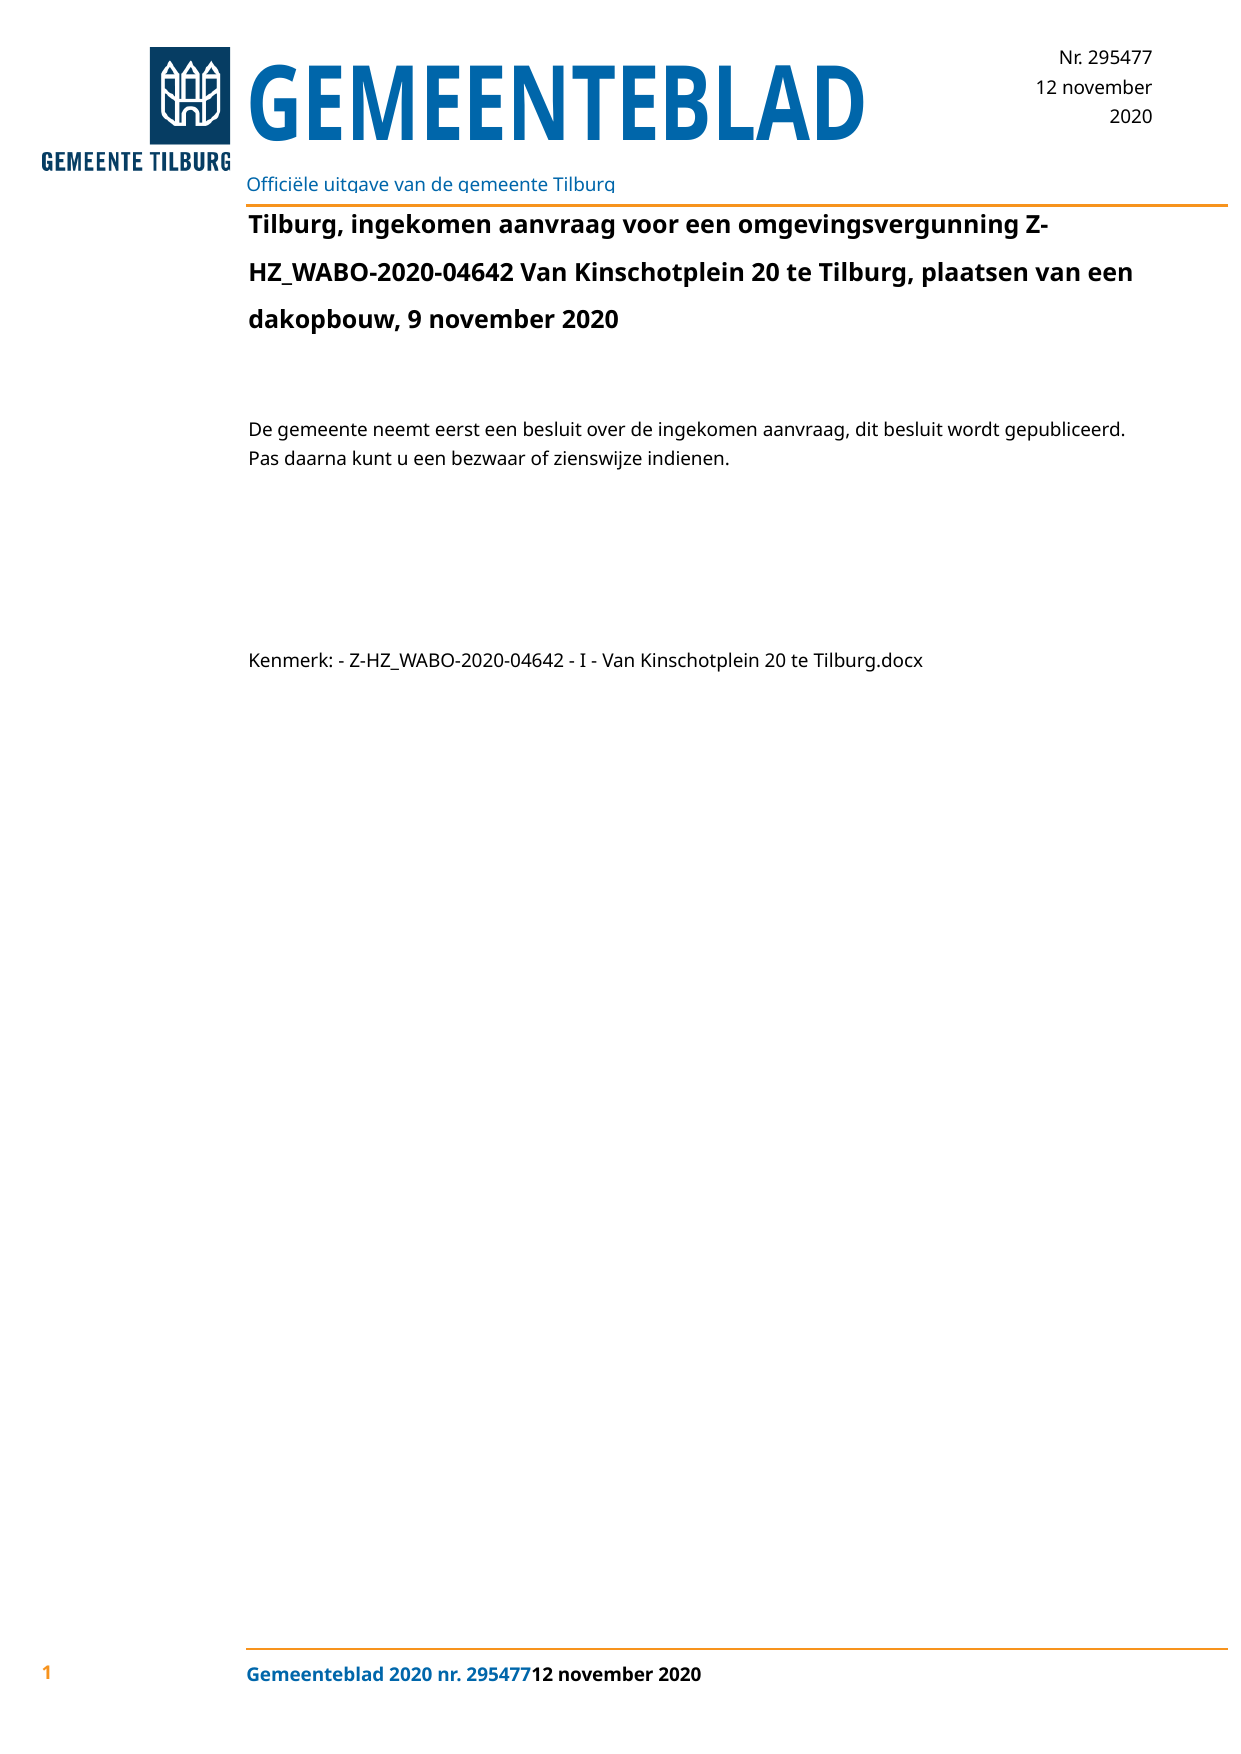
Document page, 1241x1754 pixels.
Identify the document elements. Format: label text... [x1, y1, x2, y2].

text De gemeente neemt eerst een besluit over de ingekomen aanvraag, dit besluit wordt gepubliceerd. Pas daarna kunt u een bezwaar of zienswijze indienen. [248, 416, 1152, 471]
text Kenmerk: - Z-HZ_WABO-2020-04642 - I - Van Kinschotplein 20 te Tilburg.docx [248, 647, 1152, 673]
picture [41, 47, 231, 172]
text Tilburg, ingekomen aanvraag voor een omgevingsvergunning Z-HZ_WABO-2020-04642 Van Kinschotplein 20 te Tilburg, plaatsen van een dakopbouw, 9 november 2020 [248, 207, 1152, 336]
